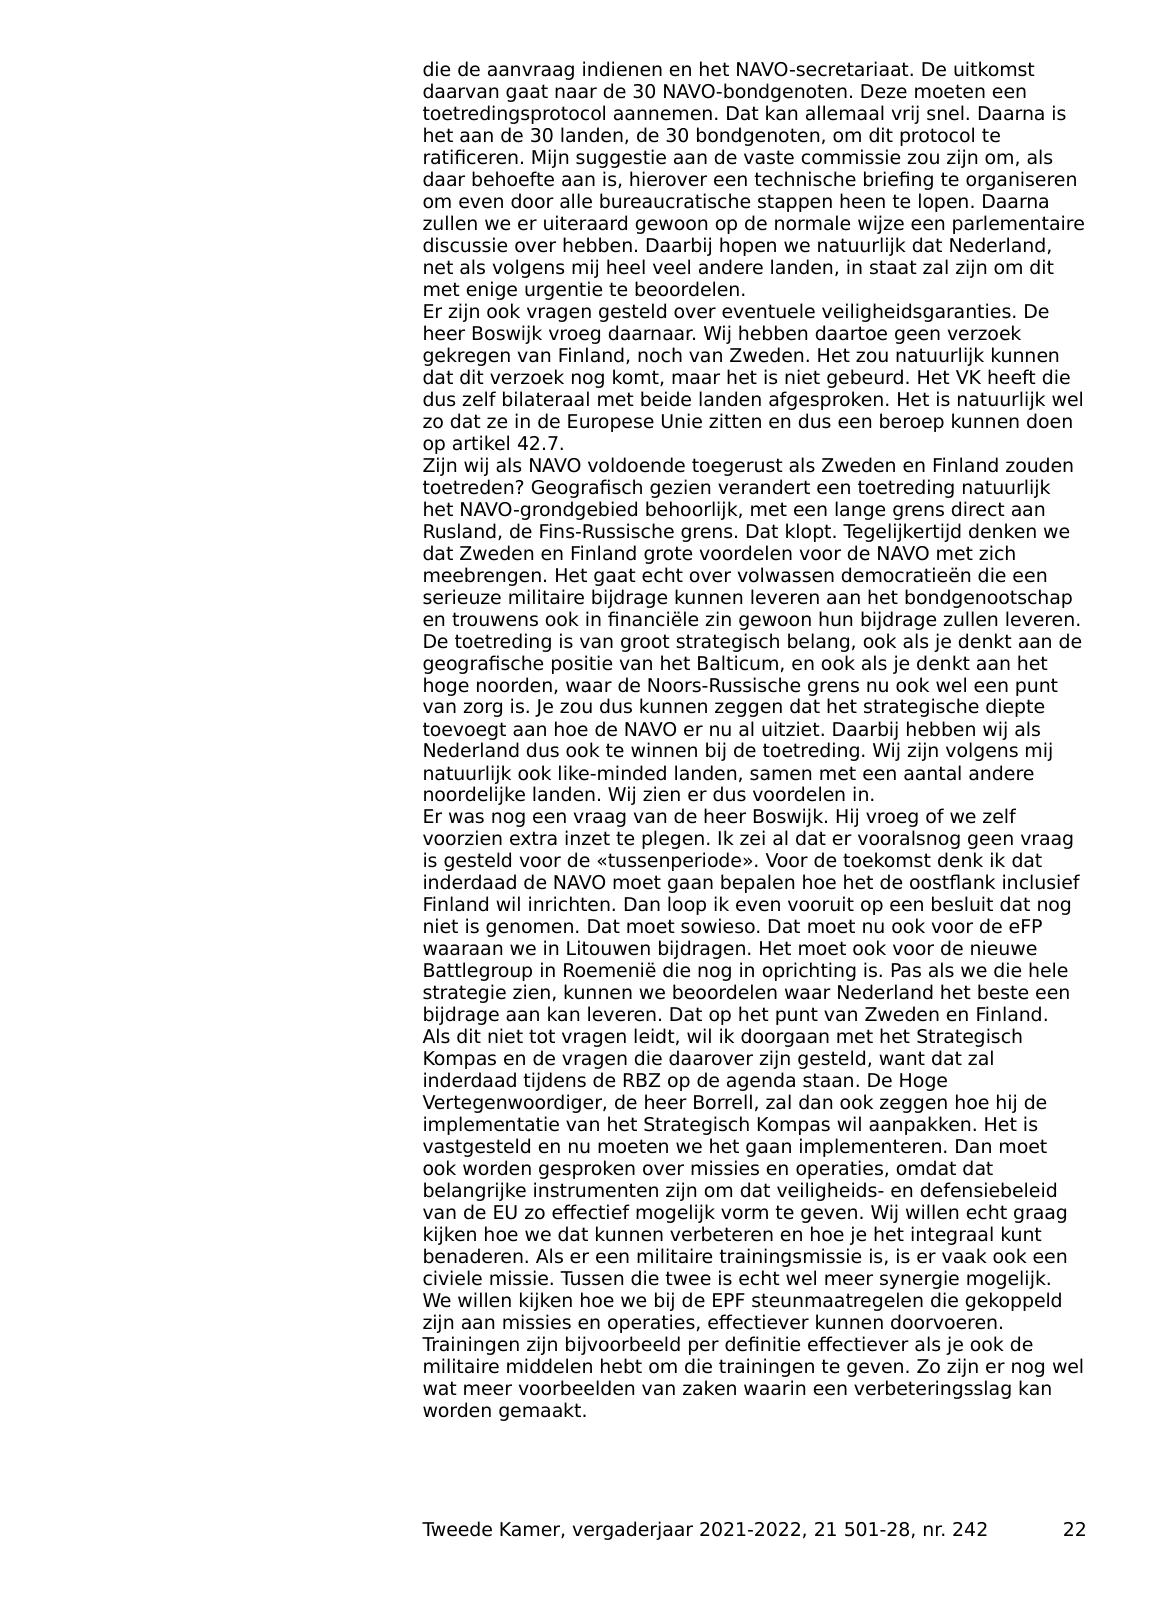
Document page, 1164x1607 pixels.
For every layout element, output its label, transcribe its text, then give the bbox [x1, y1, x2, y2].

text die de aanvraag indienen en het NAVO-secretariaat. De uitkomst daarvan gaat naar de 30 NAVO-bondgenoten. Deze moeten een toetredingsprotocol aannemen. Dat kan allemaal vrij snel. Daarna is het aan de 30 landen, de 30 bondgenoten, om dit protocol te ratificeren. Mijn suggestie aan de vaste commissie zou zijn om, als daar behoefte aan is, hierover een technische briefing te organiseren om even door alle bureaucratische stappen heen te lopen. Daarna zullen we er uiteraard gewoon op de normale wijze een parlementaire discussie over hebben. Daarbij hopen we natuurlijk dat Nederland, net als volgens mij heel veel andere landen, in staat zal zijn om dit met enige urgentie te beoordelen. [422, 59, 1087, 301]
text Als dit niet tot vragen leidt, wil ik doorgaan met het Strategisch Kompas en de vragen die daarover zijn gesteld, want dat zal inderdaad tijdens de RBZ op de agenda staan. De Hoge Vertegenwoordiger, de heer Borrell, zal dan ook zeggen hoe hij de implementatie van het Strategisch Kompas wil aanpakken. Het is vastgesteld en nu moeten we het gaan implementeren. Dan moet ook worden gesproken over missies en operaties, omdat dat belangrijke instrumenten zijn om dat veiligheids- en defensiebeleid van de EU zo effectief mogelijk vorm te geven. Wij willen echt graag kijken hoe we dat kunnen verbeteren en hoe je het integraal kunt benaderen. Als er een militaire trainingsmissie is, is er vaak ook een civiele missie. Tussen die twee is echt wel meer synergie mogelijk. We willen kijken hoe we bij de EPF steunmaatregelen die gekoppeld zijn aan missies en operaties, effectiever kunnen doorvoeren. Trainingen zijn bijvoorbeeld per definitie effectiever als je ook de militaire middelen hebt om die trainingen te geven. Zo zijn er nog wel wat meer voorbeelden van zaken waarin een verbeteringsslag kan worden gemaakt. [422, 1026, 1087, 1422]
text Zijn wij als NAVO voldoende toegerust als Zweden en Finland zouden toetreden? Geografisch gezien verandert een toetreding natuurlijk het NAVO-grondgebied behoorlijk, met een lange grens direct aan Rusland, de Fins-Russische grens. Dat klopt. Tegelijkertijd denken we dat Zweden en Finland grote voordelen voor de NAVO met zich meebrengen. Het gaat echt over volwassen democratieën die een serieuze militaire bijdrage kunnen leveren aan het bondgenootschap en trouwens ook in financiële zin gewoon hun bijdrage zullen leveren. De toetreding is van groot strategisch belang, ook als je denkt aan de geografische positie van het Balticum, en ook als je denkt aan het hoge noorden, waar de Noors-Russische grens nu ook wel een punt van zorg is. Je zou dus kunnen zeggen dat het strategische diepte toevoegt aan hoe de NAVO er nu al uitziet. Daarbij hebben wij als Nederland dus ook te winnen bij de toetreding. Wij zijn volgens mij natuurlijk ook like-minded landen, samen met een aantal andere noordelijke landen. Wij zien er dus voordelen in. [422, 455, 1087, 806]
text Er was nog een vraag van de heer Boswijk. Hij vroeg of we zelf voorzien extra inzet te plegen. Ik zei al dat er vooralsnog geen vraag is gesteld voor de «tussenperiode». Voor de toekomst denk ik dat inderdaad de NAVO moet gaan bepalen hoe het de oostflank inclusief Finland wil inrichten. Dan loop ik even vooruit op een besluit dat nog niet is genomen. Dat moet sowieso. Dat moet nu ook voor de eFP waaraan we in Litouwen bijdragen. Het moet ook voor de nieuwe Battlegroup in Roemenië die nog in oprichting is. Pas als we die hele strategie zien, kunnen we beoordelen waar Nederland het beste een bijdrage aan kan leveren. Dat op het punt van Zweden en Finland. [422, 806, 1087, 1026]
text Er zijn ook vragen gesteld over eventuele veiligheidsgaranties. De heer Boswijk vroeg daarnaar. Wij hebben daartoe geen verzoek gekregen van Finland, noch van Zweden. Het zou natuurlijk kunnen dat dit verzoek nog komt, maar het is niet gebeurd. Het VK heeft die dus zelf bilateraal met beide landen afgesproken. Het is natuurlijk wel zo dat ze in de Europese Unie zitten en dus een beroep kunnen doen op artikel 42.7. [422, 301, 1087, 455]
